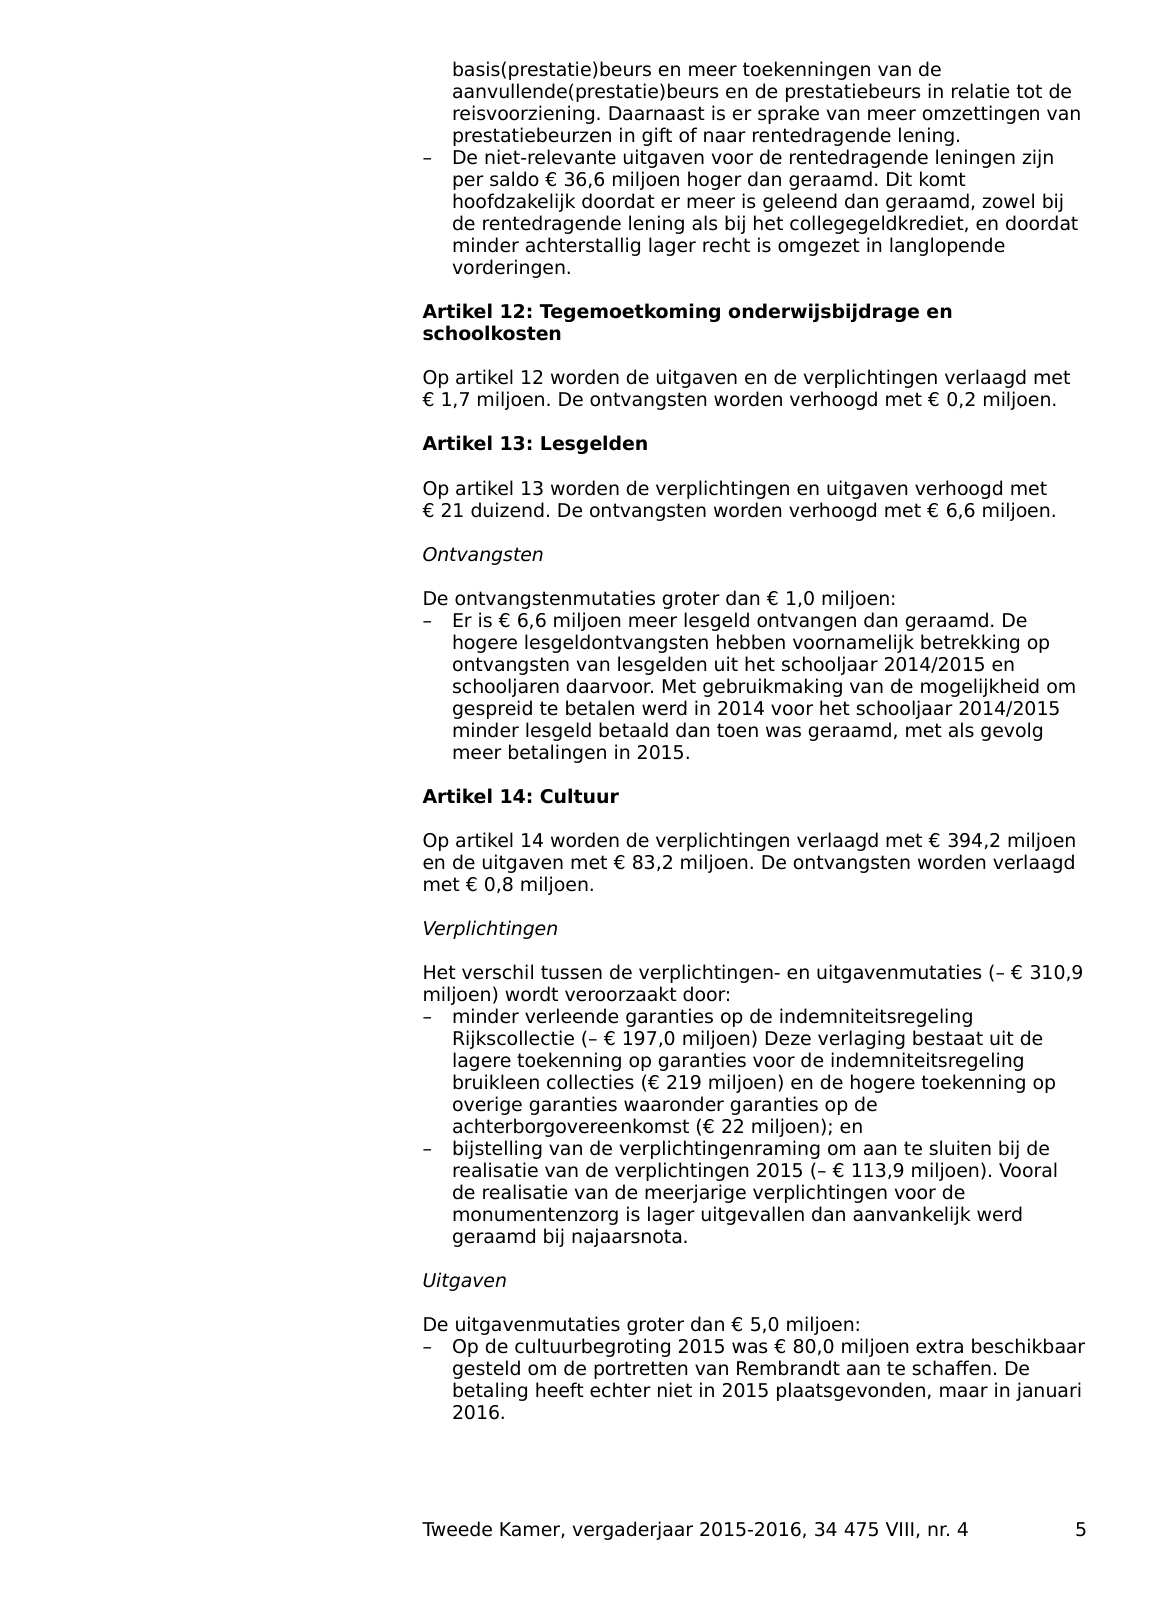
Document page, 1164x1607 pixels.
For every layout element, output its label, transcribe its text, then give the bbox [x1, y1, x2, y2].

text – De niet-relevante uitgaven voor de rentedragende leningen zijn per saldo € 36,6 miljoen hoger dan geraamd. Dit komt hoofdzakelijk doordat er meer is geleend dan geraamd, zowel bij de rentedragende lening als bij het collegegeldkrediet, en doordat minder achterstallig lager recht is omgezet in langlopende vorderingen. [422, 147, 1087, 279]
text Op artikel 14 worden de verplichtingen verlaagd met € 394,2 miljoen en de uitgaven met € 83,2 miljoen. De ontvangsten worden verlaagd met € 0,8 miljoen. [422, 830, 1087, 896]
subtitle Artikel 13: Lesgelden [422, 433, 1087, 455]
text – Op de cultuurbegroting 2015 was € 80,0 miljoen extra beschikbaar gesteld om de portretten van Rembrandt aan te schaffen. De betaling heeft echter niet in 2015 plaatsgevonden, maar in januari 2016. [422, 1336, 1087, 1424]
subtitle Verplichtingen [422, 918, 1087, 940]
text – minder verleende garanties op de indemniteitsregeling Rijkscollectie (– € 197,0 miljoen) Deze verlaging bestaat uit de lagere toekenning op garanties voor de indemniteitsregeling bruikleen collecties (€ 219 miljoen) en de hogere toekenning op overige garanties waaronder garanties op de achterborgovereenkomst (€ 22 miljoen); en [422, 1006, 1087, 1138]
text De uitgavenmutaties groter dan € 5,0 miljoen: [422, 1314, 1087, 1336]
text basis(prestatie)beurs en meer toekenningen van de aanvullende(prestatie)beurs en de prestatiebeurs in relatie tot de reisvoorziening. Daarnaast is er sprake van meer omzettingen van prestatiebeurzen in gift of naar rentedragende lening. [422, 59, 1087, 147]
text – Er is € 6,6 miljoen meer lesgeld ontvangen dan geraamd. De hogere lesgeldontvangsten hebben voornamelijk betrekking op ontvangsten van lesgelden uit het schooljaar 2014/2015 en schooljaren daarvoor. Met gebruikmaking van de mogelijkheid om gespreid te betalen werd in 2014 voor het schooljaar 2014/2015 minder lesgeld betaald dan toen was geraamd, met als gevolg meer betalingen in 2015. [422, 610, 1087, 764]
text Het verschil tussen de verplichtingen- en uitgavenmutaties (– € 310,9 miljoen) wordt veroorzaakt door: [422, 962, 1087, 1006]
subtitle Artikel 14: Cultuur [422, 786, 1087, 808]
text De ontvangstenmutaties groter dan € 1,0 miljoen: [422, 588, 1087, 610]
subtitle Ontvangsten [422, 544, 1087, 566]
subtitle Uitgaven [422, 1270, 1087, 1292]
text – bijstelling van de verplichtingenraming om aan te sluiten bij de realisatie van de verplichtingen 2015 (– € 113,9 miljoen). Vooral de realisatie van de meerjarige verplichtingen voor de monumentenzorg is lager uitgevallen dan aanvankelijk werd geraamd bij najaarsnota. [422, 1138, 1087, 1248]
text Op artikel 12 worden de uitgaven en de verplichtingen verlaagd met € 1,7 miljoen. De ontvangsten worden verhoogd met € 0,2 miljoen. [422, 367, 1087, 411]
text Op artikel 13 worden de verplichtingen en uitgaven verhoogd met € 21 duizend. De ontvangsten worden verhoogd met € 6,6 miljoen. [422, 477, 1087, 521]
subtitle Artikel 12: Tegemoetkoming onderwijsbijdrage en schoolkosten [422, 301, 1087, 345]
